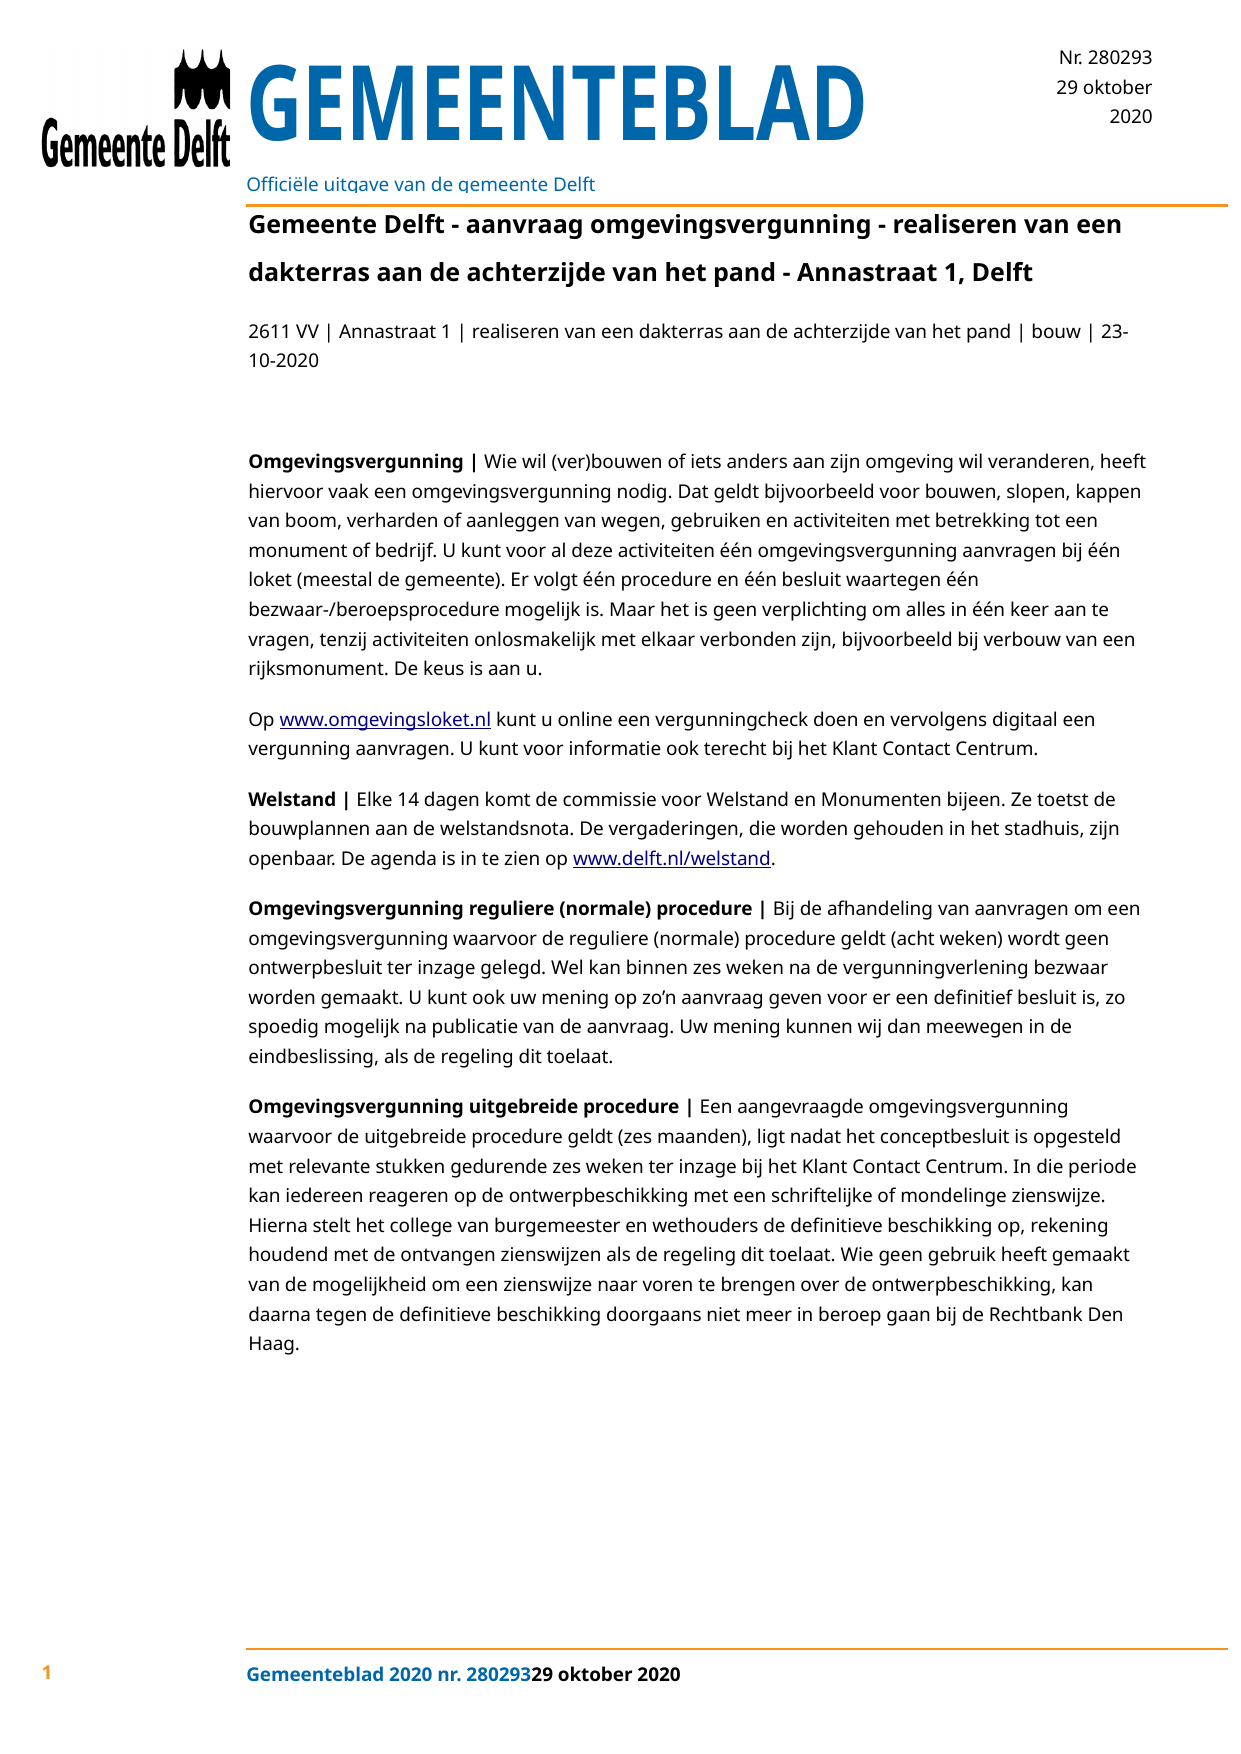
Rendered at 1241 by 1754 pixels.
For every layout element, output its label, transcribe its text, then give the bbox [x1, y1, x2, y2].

text Welstand | Elke 14 dagen komt de commissie voor Welstand en Monumenten bijeen. Ze toetst de bouwplannen aan de welstandsnota. De vergaderingen, die worden gehouden in het stadhuis, zijn openbaar. De agenda is in te zien op www.delft.nl/welstand. [248, 786, 1152, 871]
text Omgevingsvergunning | Wie wil (ver)bouwen of iets anders aan zijn omgeving wil veranderen, heeft hiervoor vaak een omgevingsvergunning nodig. Dat geldt bijvoorbeeld voor bouwen, slopen, kappen van boom, verharden of aanleggen van wegen, gebruiken en activiteiten met betrekking tot een monument of bedrijf. U kunt voor al deze activiteiten één omgevingsvergunning aanvragen bij één loket (meestal de gemeente). Er volgt één procedure en één besluit waartegen één bezwaar-/beroepsprocedure mogelijk is. Maar het is geen verplichting om alles in één keer aan te vragen, tenzij activiteiten onlosmakelijk met elkaar verbonden zijn, bijvoorbeeld bij verbouw van een rijksmonument. De keus is aan u. [248, 448, 1152, 681]
text Op www.omgevingsloket.nl kunt u online een vergunningcheck doen en vervolgens digitaal een vergunning aanvragen. U kunt voor informatie ook terecht bij het Klant Contact Centrum. [248, 706, 1152, 761]
text 2611 VV | Annastraat 1 | realiseren van een dakterras aan de achterzijde van het pand | bouw | 23-10-2020 [248, 318, 1152, 373]
picture [41, 47, 231, 172]
text Gemeente Delft - aanvraag omgevingsvergunning - realiseren van een dakterras aan de achterzijde van het pand - Annastraat 1, Delft [248, 207, 1152, 288]
text Omgevingsvergunning uitgebreide procedure | Een aangevraagde omgevingsvergunning waarvoor de uitgebreide procedure geldt (zes maanden), ligt nadat het conceptbesluit is opgesteld met relevante stukken gedurende zes weken ter inzage bij het Klant Contact Centrum. In die periode kan iedereen reageren op de ontwerpbeschikking met een schriftelijke of mondelinge zienswijze. Hierna stelt het college van burgemeester en wethouders de definitieve beschikking op, rekening houdend met de ontvangen zienswijzen als de regeling dit toelaat. Wie geen gebruik heeft gemaakt van de mogelijkheid om een zienswijze naar voren te brengen over de ontwerpbeschikking, kan daarna tegen de definitieve beschikking doorgaans niet meer in beroep gaan bij de Rechtbank Den Haag. [248, 1094, 1152, 1356]
text Omgevingsvergunning reguliere (normale) procedure | Bij de afhandeling van aanvragen om een omgevingsvergunning waarvoor de reguliere (normale) procedure geldt (acht weken) wordt geen ontwerpbesluit ter inzage gelegd. Wel kan binnen zes weken na de vergunningverlening bezwaar worden gemaakt. U kunt ook uw mening op zo’n aanvraag geven voor er een definitief besluit is, zo spoedig mogelijk na publicatie van de aanvraag. Uw mening kunnen wij dan meewegen in de eindbeslissing, als de regeling dit toelaat. [248, 895, 1152, 1069]
